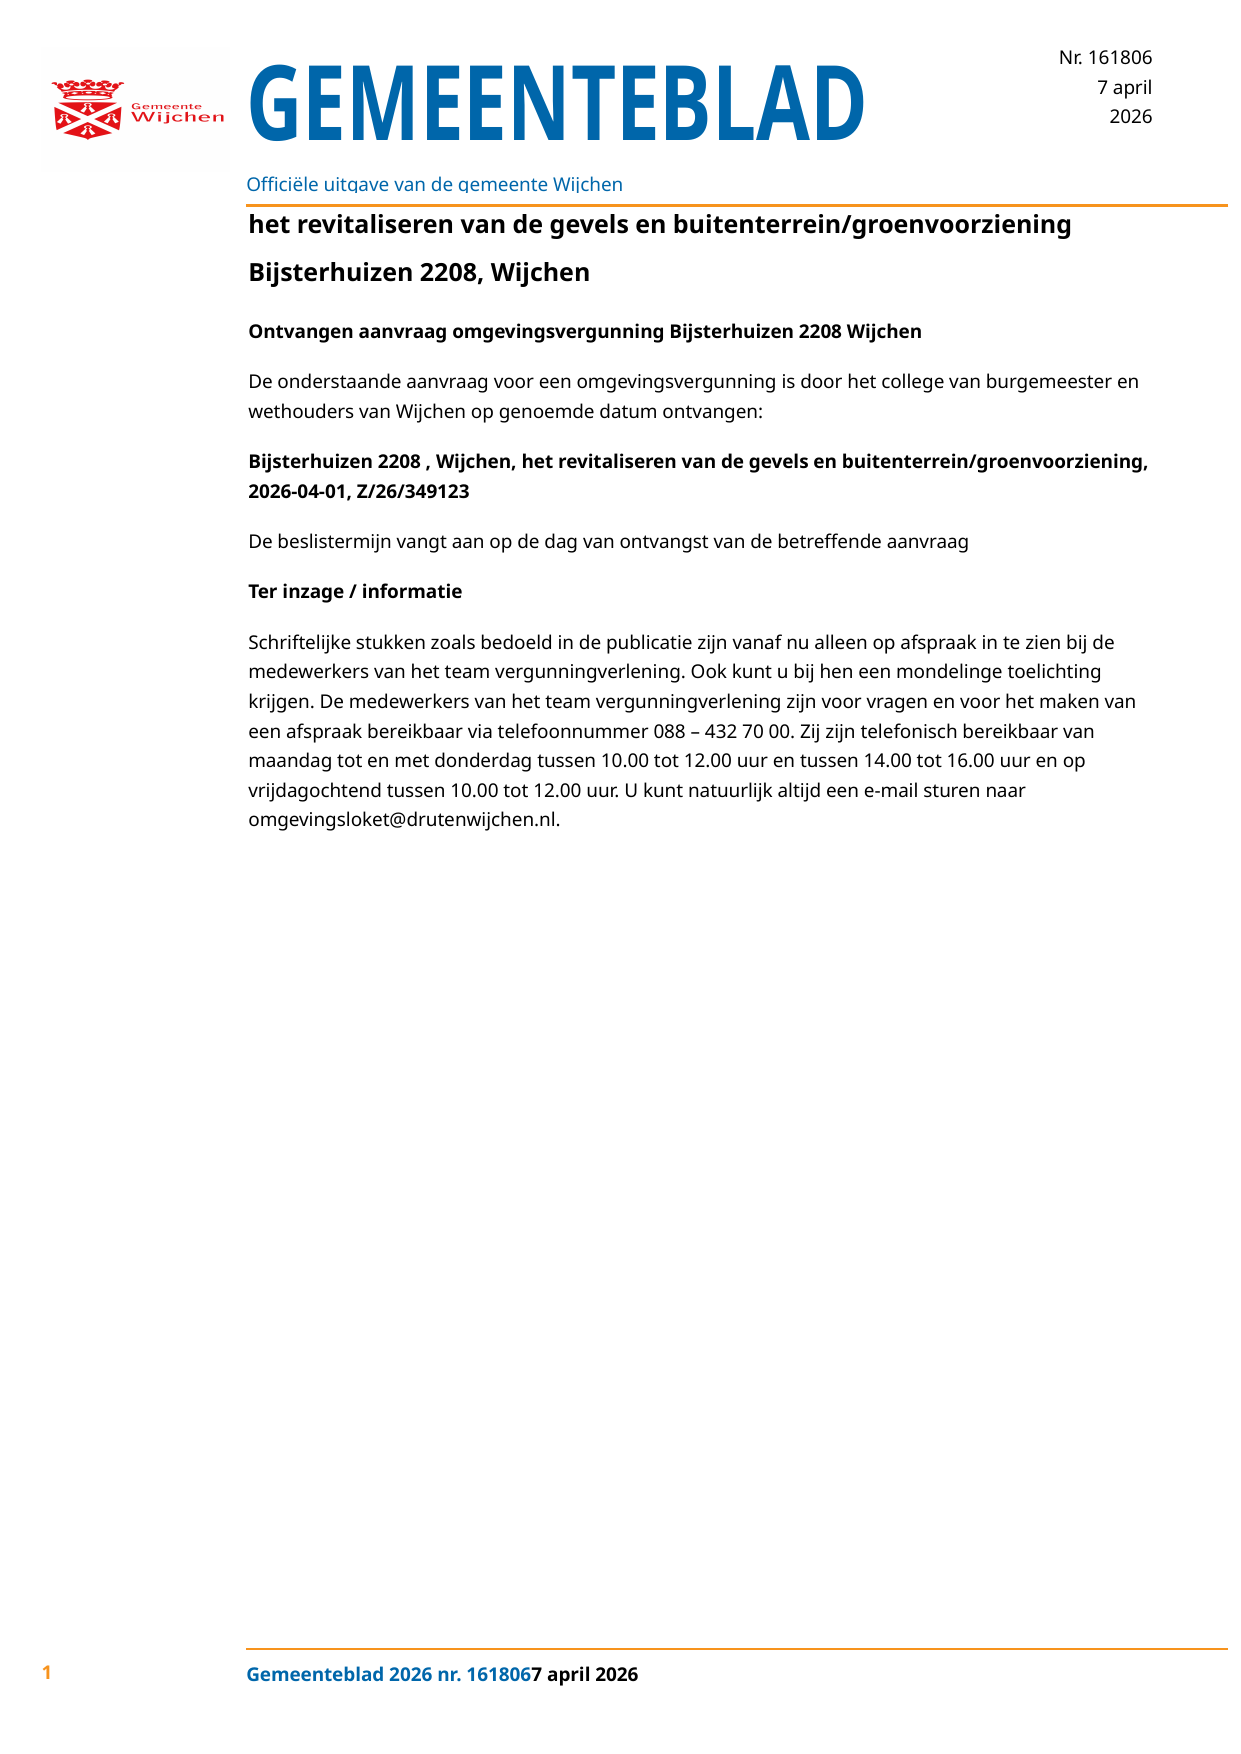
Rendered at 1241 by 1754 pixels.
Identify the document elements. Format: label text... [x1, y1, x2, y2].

text Ter inzage / informatie [248, 579, 1152, 604]
text Schriftelijke stukken zoals bedoeld in de publicatie zijn vanaf nu alleen op afspraak in te zien bij de medewerkers van het team vergunningverlening. Ook kunt u bij hen een mondelinge toelichting krijgen. De medewerkers van het team vergunningverlening zijn voor vragen en voor het maken van een afspraak bereikbaar via telefoonnummer 088 – 432 70 00. Zij zijn telefonisch bereikbaar van maandag tot en met donderdag tussen 10.00 tot 12.00 uur en tussen 14.00 tot 16.00 uur en op vrijdagochtend tussen 10.00 tot 12.00 uur. U kunt natuurlijk altijd een e-mail sturen naar omgevingsloket@drutenwijchen.nl. [248, 629, 1152, 832]
picture [41, 47, 231, 172]
text Ontvangen aanvraag omgevingsvergunning Bijsterhuizen 2208 Wijchen [248, 318, 1152, 344]
text De beslistermijn vangt aan op de dag van ontvangst van de betreffende aanvraag [248, 528, 1152, 554]
text Bijsterhuizen 2208 , Wijchen, het revitaliseren van de gevels en buitenterrein/groenvoorziening, 2026-04-01, Z/26/349123 [248, 448, 1152, 504]
text het revitaliseren van de gevels en buitenterrein/groenvoorziening Bijsterhuizen 2208, Wijchen [248, 207, 1152, 288]
text De onderstaande aanvraag voor een omgevingsvergunning is door het college van burgemeester en wethouders van Wijchen op genoemde datum ontvangen: [248, 368, 1152, 424]
